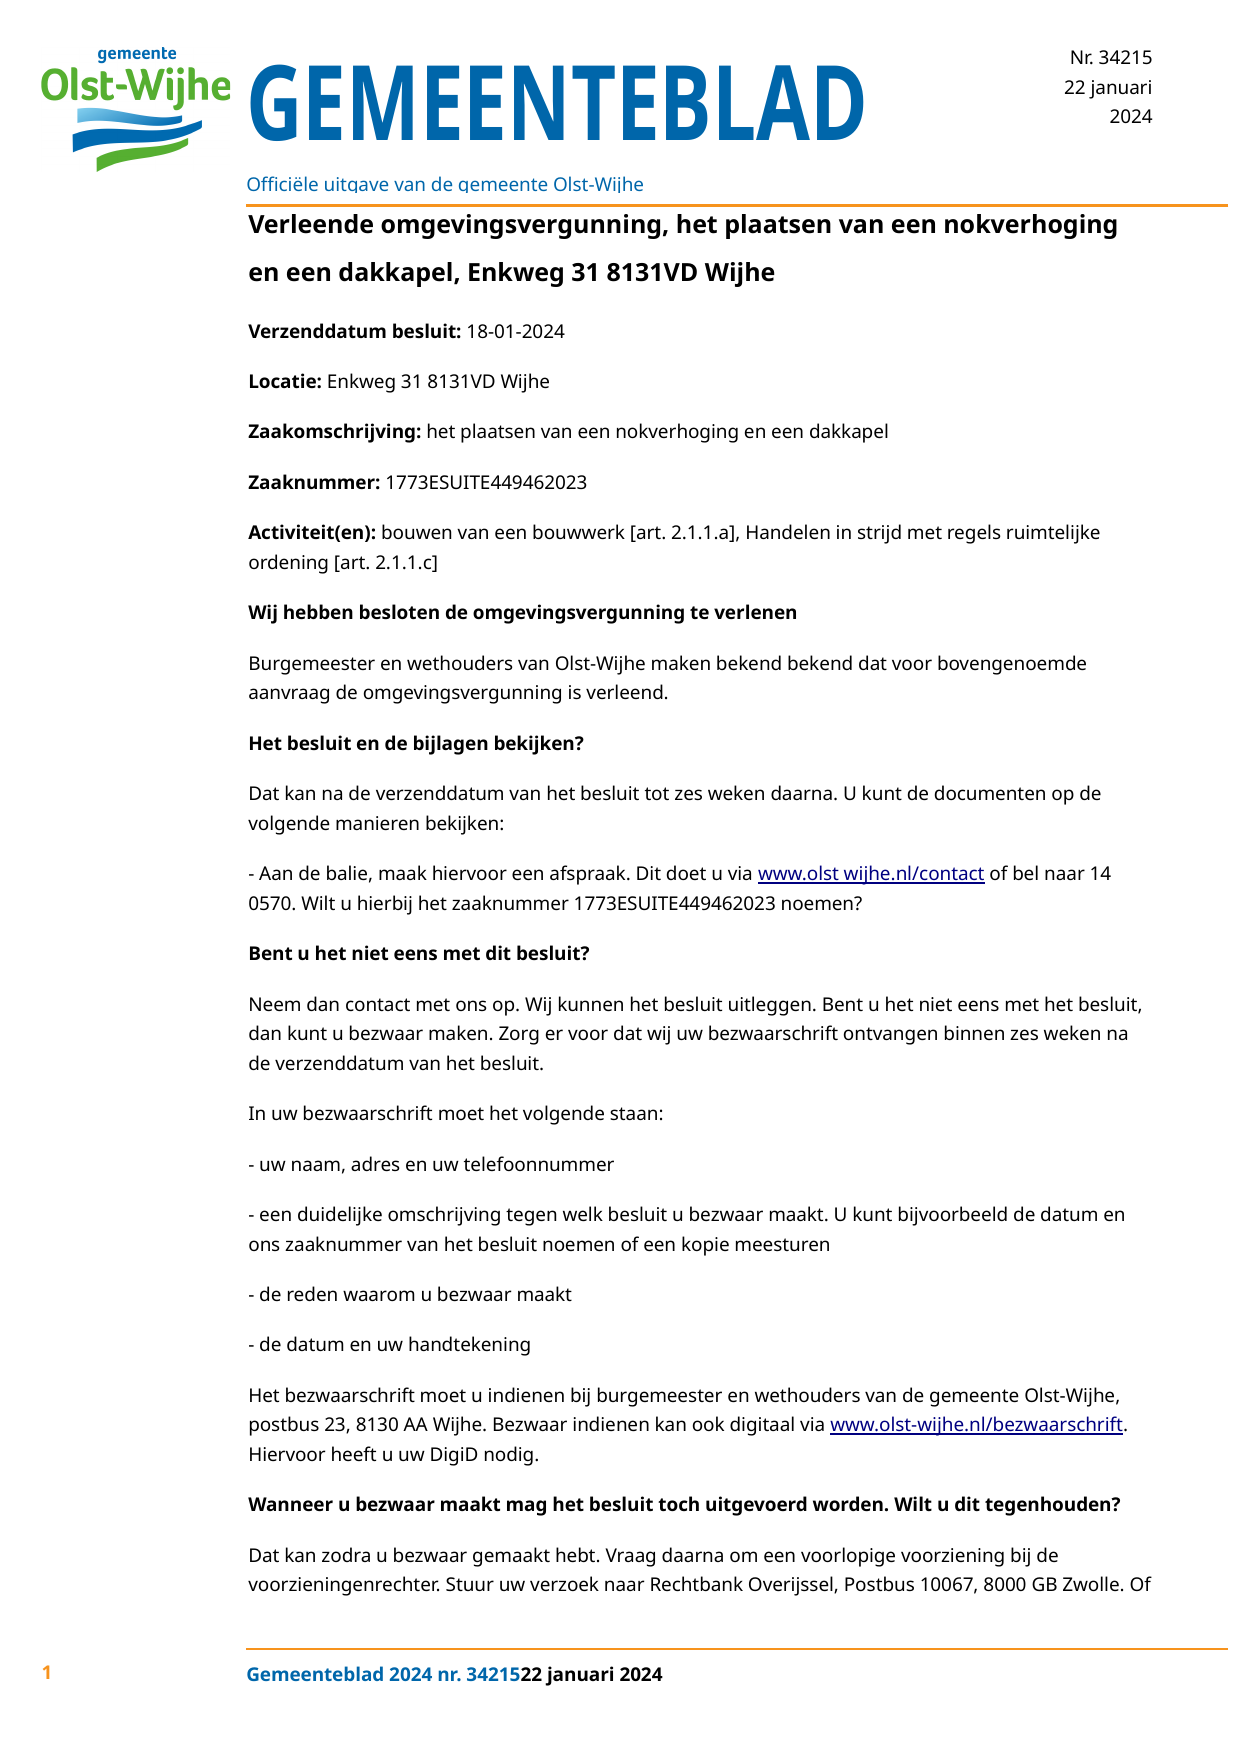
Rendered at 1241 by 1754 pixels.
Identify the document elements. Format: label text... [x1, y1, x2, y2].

text Neem dan contact met ons op. Wij kunnen het besluit uitleggen. Bent u het niet eens met het besluit, dan kunt u bezwaar maken. Zorg er voor dat wij uw bezwaarschrift ontvangen binnen zes weken na de verzenddatum van het besluit. [248, 991, 1152, 1076]
text Activiteit(en): bouwen van een bouwwerk [art. 2.1.1.a], Handelen in strijd met regels ruimtelijke ordening [art. 2.1.1.c] [248, 519, 1152, 575]
text Bent u het niet eens met dit besluit? [248, 940, 1152, 966]
text Burgemeester en wethouders van Olst-Wijhe maken bekend bekend dat voor bovengenoemde aanvraag de omgevingsvergunning is verleend. [248, 650, 1152, 705]
text Verleende omgevingsvergunning, het plaatsen van een nokverhoging en een dakkapel, Enkweg 31 8131VD Wijhe [248, 207, 1152, 288]
text Dat kan na de verzenddatum van het besluit tot zes weken daarna. U kunt de documenten op de volgende manieren bekijken: [248, 780, 1152, 836]
text Dat kan zodra u bezwaar gemaakt hebt. Vraag daarna om een voorlopige voorziening bij de voorzieningenrechter. Stuur uw verzoek naar Rechtbank Overijssel, Postbus 10067, 8000 GB Zwolle. Of [248, 1542, 1152, 1597]
text Zaaknummer: 1773ESUITE449462023 [248, 469, 1152, 495]
text Locatie: Enkweg 31 8131VD Wijhe [248, 368, 1152, 394]
text Het besluit en de bijlagen bekijken? [248, 730, 1152, 756]
text In uw bezwaarschrift moet het volgende staan: [248, 1100, 1152, 1126]
text - Aan de balie, maak hiervoor een afspraak. Dit doet u via www.olst wijhe.nl/contact of bel naar 14 0570. Wilt u hierbij het zaaknummer 1773ESUITE449462023 noemen? [248, 860, 1152, 916]
text Het bezwaarschrift moet u indienen bij burgemeester en wethouders van de gemeente Olst-Wijhe, postbus 23, 8130 AA Wijhe. Bezwaar indienen kan ook digitaal via www.olst-wijhe.nl/bezwaarschrift. Hiervoor heeft u uw DigiD nodig. [248, 1382, 1152, 1467]
text - een duidelijke omschrijving tegen welk besluit u bezwaar maakt. U kunt bijvoorbeeld de datum en ons zaaknummer van het besluit noemen of een kopie meesturen [248, 1201, 1152, 1257]
text Verzenddatum besluit: 18-01-2024 [248, 318, 1152, 344]
text - uw naam, adres en uw telefoonnummer [248, 1151, 1152, 1177]
text - de reden waarom u bezwaar maakt [248, 1281, 1152, 1307]
picture [41, 47, 231, 172]
text Wij hebben besloten de omgevingsvergunning te verlenen [248, 599, 1152, 625]
text Wanneer u bezwaar maakt mag het besluit toch uitgevoerd worden. Wilt u dit tegenhouden? [248, 1492, 1152, 1517]
text - de datum en uw handtekening [248, 1332, 1152, 1357]
text Zaakomschrijving: het plaatsen van een nokverhoging en een dakkapel [248, 419, 1152, 444]
